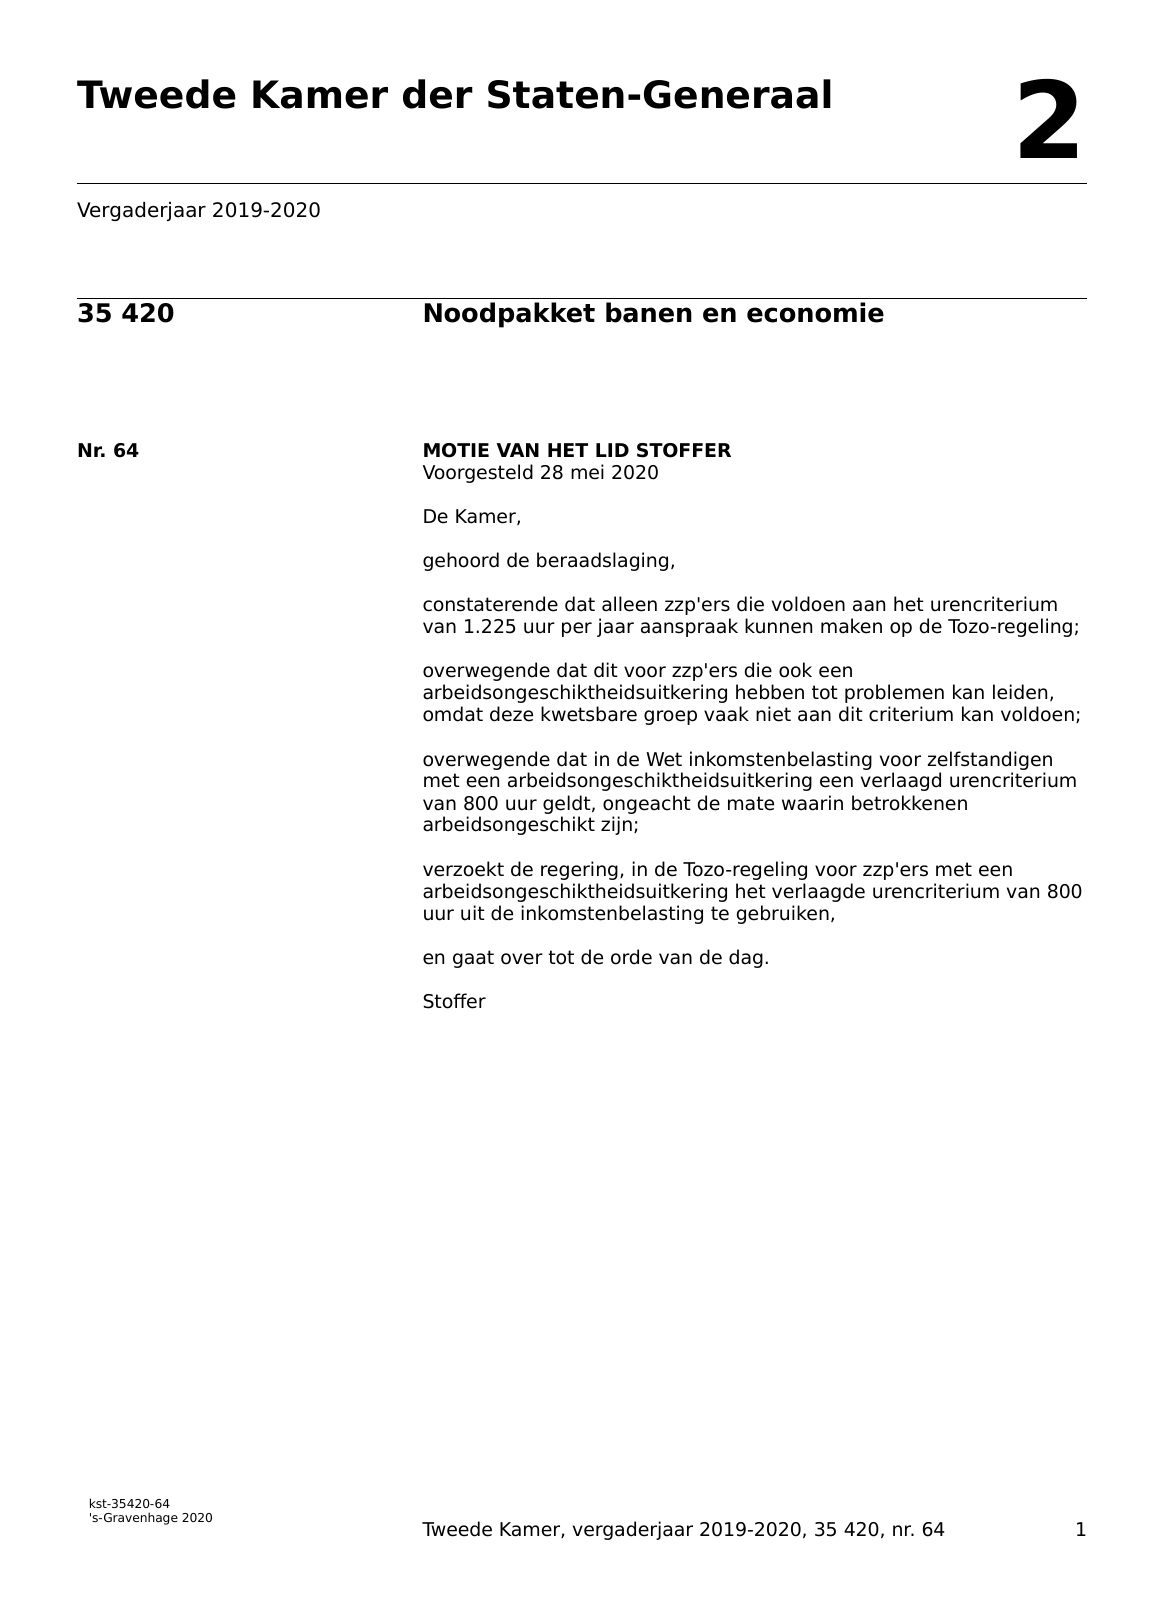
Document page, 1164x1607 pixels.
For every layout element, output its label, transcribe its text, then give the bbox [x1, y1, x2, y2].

table_header 2 [886, 59, 1087, 183]
subtitle 35 420 Noodpakket banen en economie [77, 299, 1087, 329]
text overwegende dat in de Wet inkomstenbelasting voor zelfstandigen met een arbeidsongeschiktheidsuitkering een verlaagd urencriterium van 800 uur geldt, ongeacht de mate waarin betrokkenen arbeidsongeschikt zijn; [422, 748, 1087, 836]
text kst-35420-64 [88, 1497, 323, 1511]
table_cell Vergaderjaar 2019-2020 [77, 184, 1087, 298]
text overwegende dat dit voor zzp'ers die ook een arbeidsongeschiktheidsuitkering hebben tot problemen kan leiden, omdat deze kwetsbare groep vaak niet aan dit criterium kan voldoen; [422, 660, 1087, 726]
text 's-Gravenhage 2020 [88, 1511, 323, 1525]
text De Kamer, [422, 506, 1087, 528]
table_header Tweede Kamer der Staten-Generaal [77, 59, 886, 183]
text gehoord de beraadslaging, [422, 550, 1087, 572]
text verzoekt de regering, in de Tozo-regeling voor zzp'ers met een arbeidsongeschiktheidsuitkering het verlaagde urencriterium van 800 uur uit de inkomstenbelasting te gebruiken, [422, 858, 1087, 924]
text Voorgesteld 28 mei 2020 [422, 462, 1087, 484]
text constaterende dat alleen zzp'ers die voldoen aan het urencriterium van 1.225 uur per jaar aanspraak kunnen maken op de Tozo-regeling; [422, 594, 1087, 638]
text Stoffer [422, 991, 1087, 1013]
subtitle Nr. 64 MOTIE VAN HET LID STOFFER [77, 440, 1087, 462]
text en gaat over tot de orde van de dag. [422, 947, 1087, 969]
